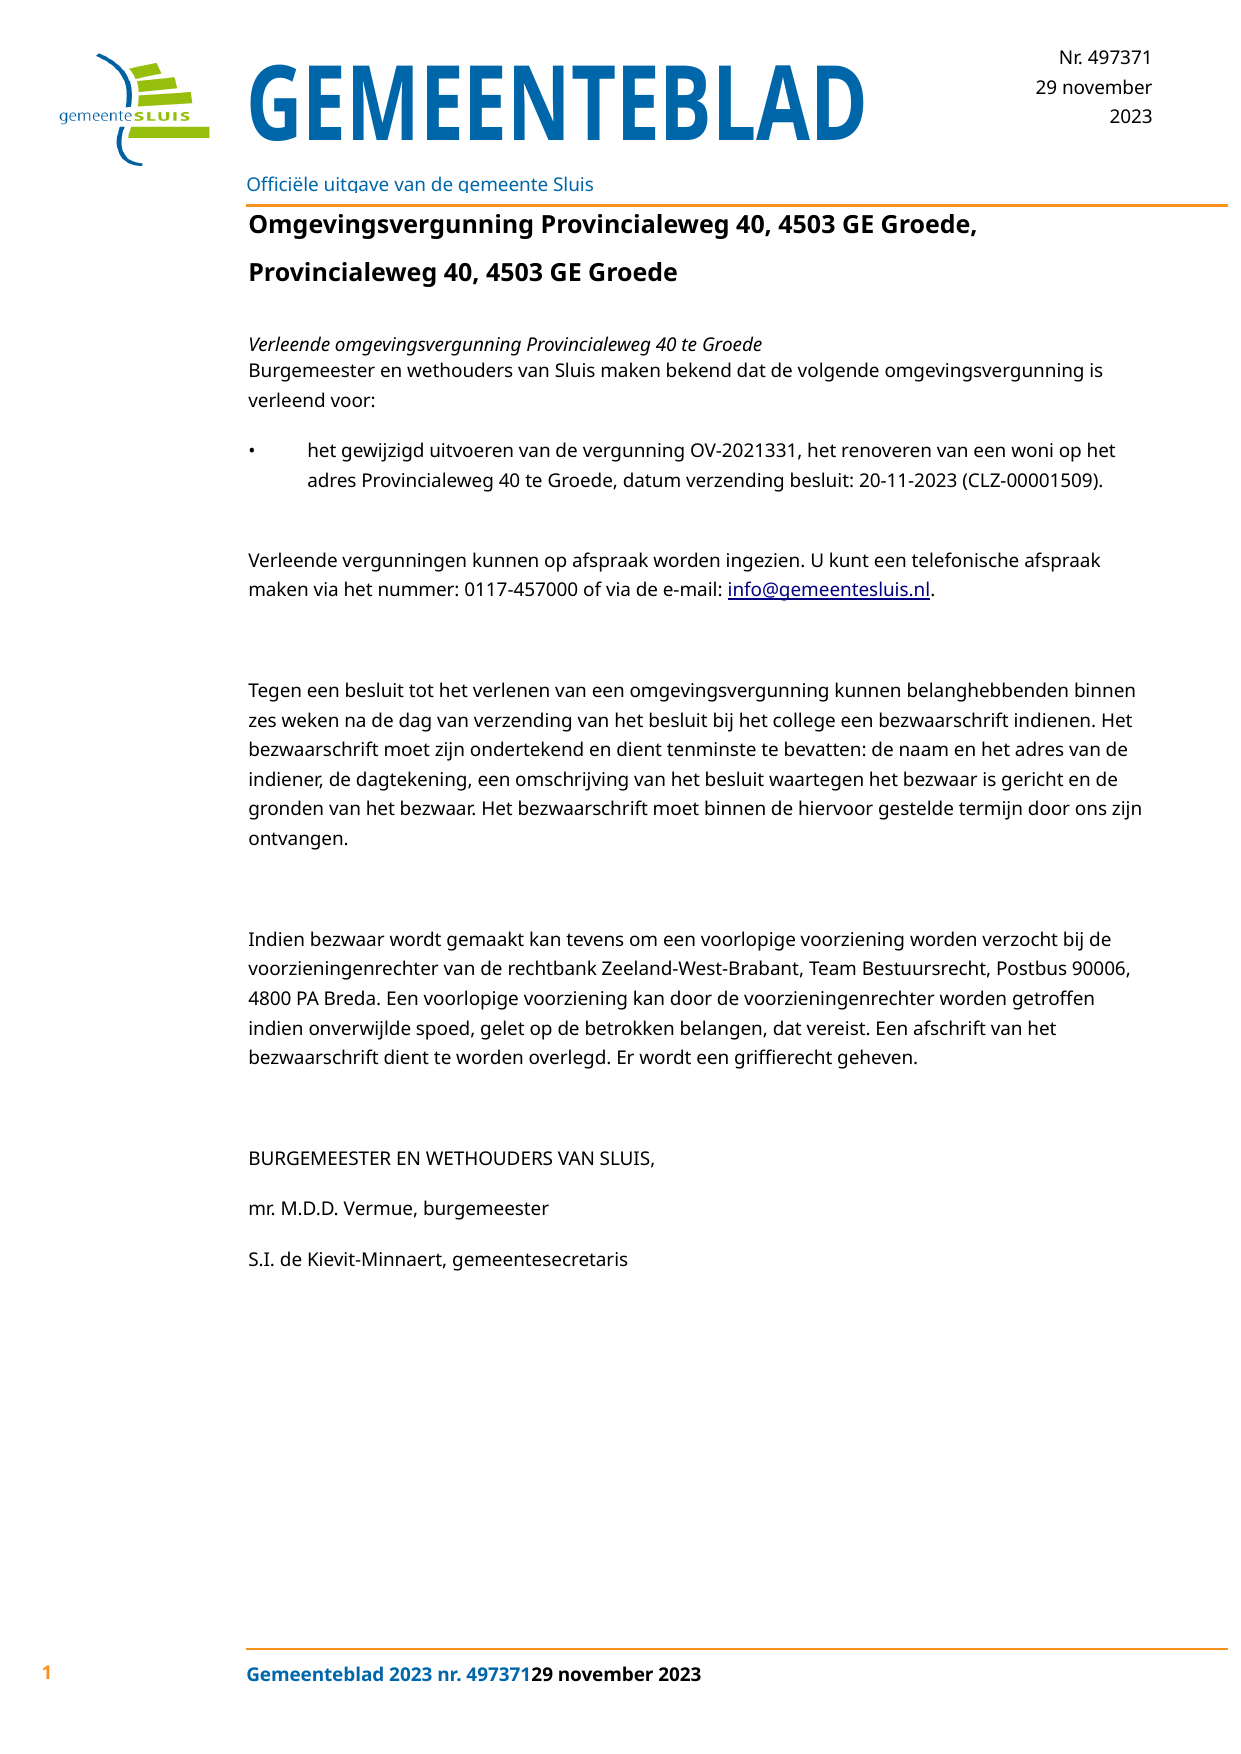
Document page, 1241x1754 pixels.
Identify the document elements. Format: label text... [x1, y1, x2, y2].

text Burgemeester en wethouders van Sluis maken bekend dat de volgende omgevingsvergunning is verleend voor: [248, 357, 1152, 412]
text Omgevingsvergunning Provincialeweg 40, 4503 GE Groede, Provincialeweg 40, 4503 GE Groede [248, 207, 1152, 288]
text Verleende omgevingsvergunning Provincialeweg 40 te Groede [248, 331, 1152, 357]
text S.I. de Kievit-Minnaert, gemeentesecretaris [248, 1246, 1152, 1272]
text Tegen een besluit tot het verlenen van een omgevingsvergunning kunnen belanghebbenden binnen zes weken na de dag van verzending van het besluit bij het college een bezwaarschrift indienen. Het bezwaarschrift moet zijn ondertekend en dient tenminste te bevatten: de naam en het adres van de indiener, de dagtekening, een omschrijving van het besluit waartegen het bezwaar is gericht en de gronden van het bezwaar. Het bezwaarschrift moet binnen de hiervoor gestelde termijn door ons zijn ontvangen. [248, 677, 1152, 851]
picture [41, 47, 231, 172]
list het gewijzigd uitvoeren van de vergunning OV-2021331, het renoveren van een woni op het adres Provincialeweg 40 te Groede, datum verzending besluit: 20-11-2023 (CLZ-00001509). [248, 437, 1152, 492]
text Indien bezwaar wordt gemaakt kan tevens om een voorlopige voorziening worden verzocht bij de voorzieningenrechter van de rechtbank Zeeland-West-Brabant, Team Bestuursrecht, Postbus 90006, 4800 PA Breda. Een voorlopige voorziening kan door de voorzieningenrechter worden getroffen indien onverwijlde spoed, gelet op de betrokken belangen, dat vereist. Een afschrift van het bezwaarschrift dient te worden overlegd. Er wordt een griffierecht geheven. [248, 926, 1152, 1070]
text BURGEMEESTER EN WETHOUDERS VAN SLUIS, [248, 1145, 1152, 1171]
text Verleende vergunningen kunnen op afspraak worden ingezien. U kunt een telefonische afspraak maken via het nummer: 0117-457000 of via de e-mail: info@gemeentesluis.nl. [248, 547, 1152, 602]
text mr. M.D.D. Vermue, burgemeester [248, 1196, 1152, 1221]
